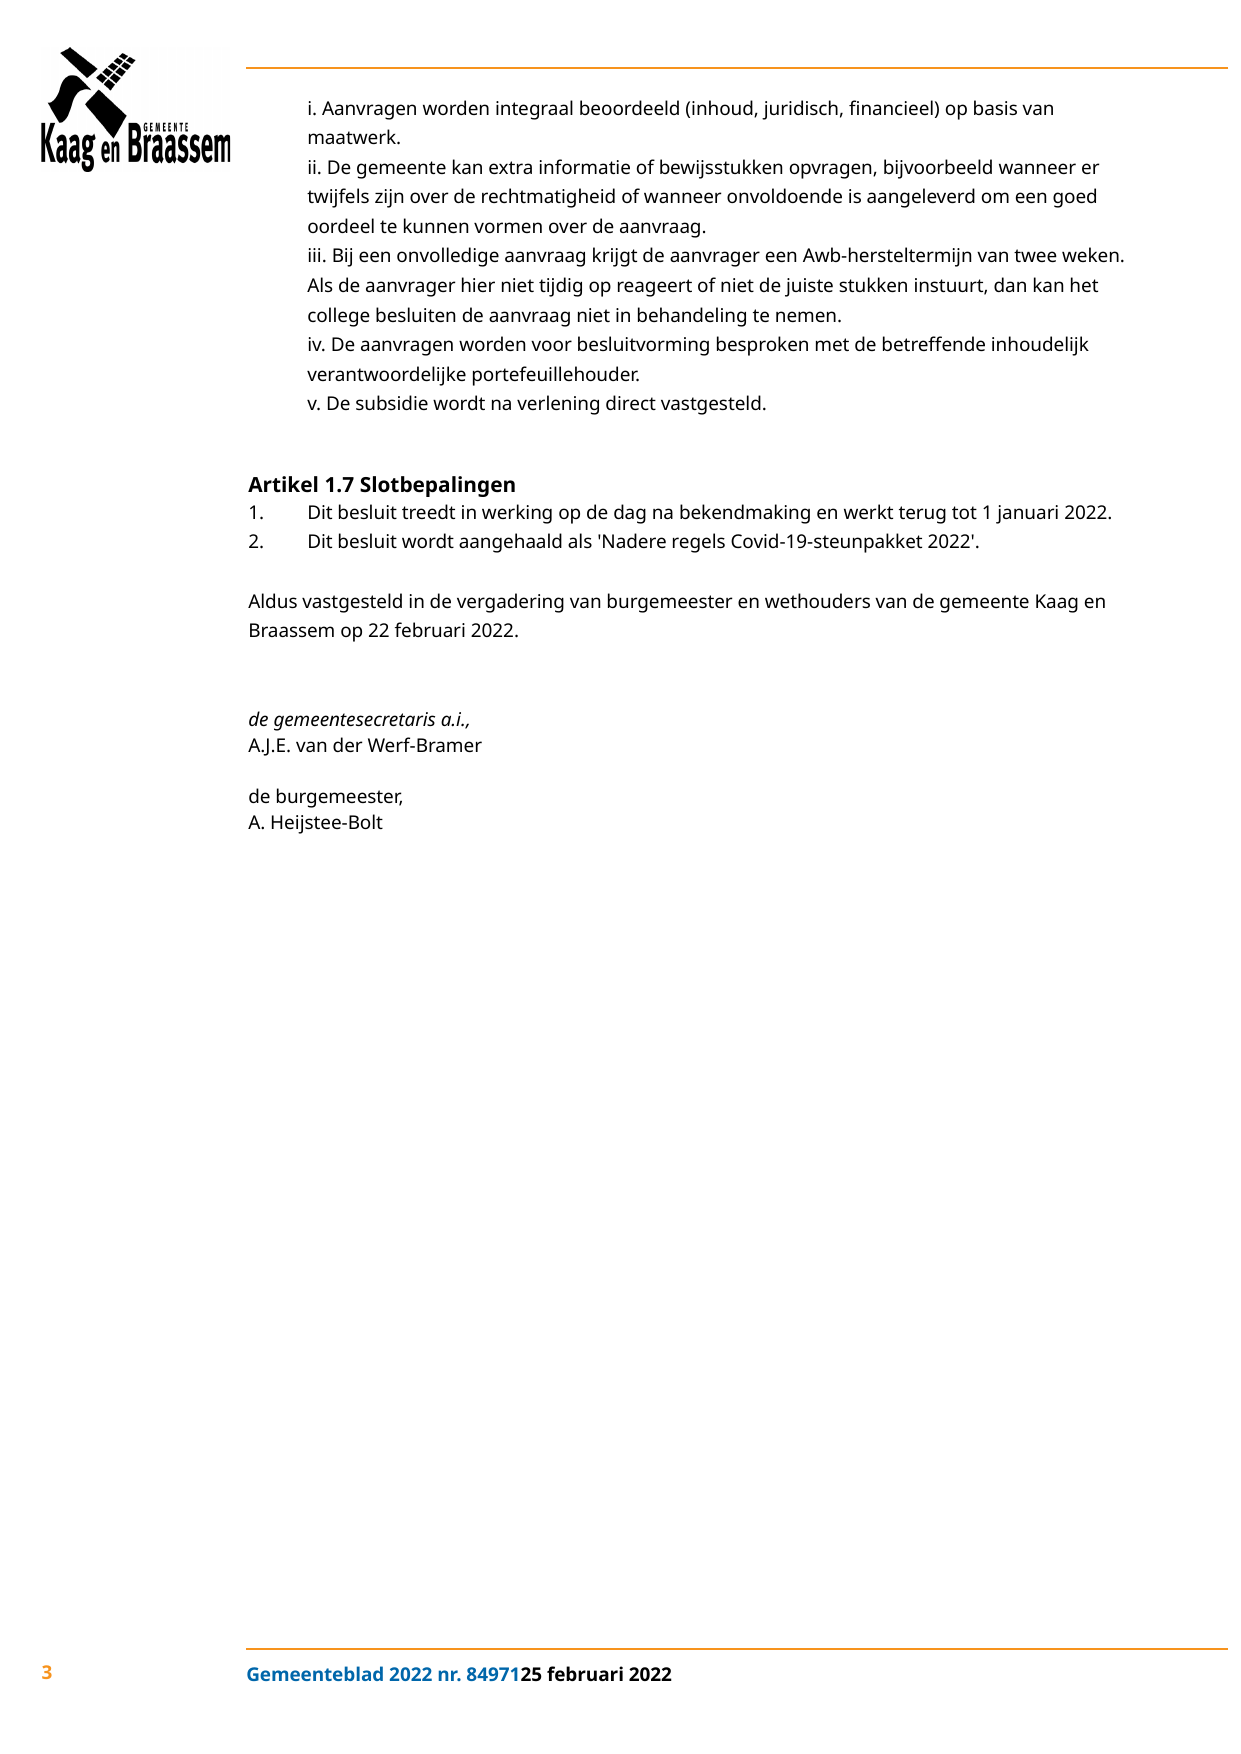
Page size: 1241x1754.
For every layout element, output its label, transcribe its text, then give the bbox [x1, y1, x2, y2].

picture [41, 47, 231, 172]
list v. De subsidie wordt na verlening direct vastgesteld. [248, 391, 1152, 416]
list iv. De aanvragen worden voor besluitvorming besproken met de betreffende inhoudelijk verantwoordelijke portefeuillehouder. [248, 331, 1152, 387]
list Dit besluit wordt aangehaald als 'Nadere regels Covid-19-steunpakket 2022'. [248, 529, 1152, 554]
list iii. Bij een onvolledige aanvraag krijgt de aanvrager een Awb-hersteltermijn van twee weken. Als de aanvrager hier niet tijdig op reageert of niet de juiste stukken instuurt, dan kan het college besluiten de aanvraag niet in behandeling te nemen. [248, 243, 1152, 328]
text de burgemeester, [248, 783, 1152, 809]
text Aldus vastgesteld in de vergadering van burgemeester en wethouders van de gemeente Kaag en Braassem op 22 februari 2022. [248, 588, 1152, 643]
list i. Aanvragen worden integraal beoordeeld (inhoud, juridisch, financieel) op basis van maatwerk. [248, 95, 1152, 150]
list Dit besluit treedt in werking op de dag na bekendmaking en werkt terug tot 1 januari 2022. [248, 499, 1152, 525]
text de gemeentesecretaris a.i., [248, 706, 1152, 732]
text Artikel 1.7 Slotbepalingen [248, 471, 1152, 499]
list ii. De gemeente kan extra informatie of bewijsstukken opvragen, bijvoorbeeld wanneer er twijfels zijn over de rechtmatigheid of wanneer onvoldoende is aangeleverd om een goed oordeel te kunnen vormen over de aanvraag. [248, 154, 1152, 239]
text A.J.E. van der Werf-Bramer [248, 732, 1152, 758]
text A. Heijstee-Bolt [248, 809, 1152, 835]
